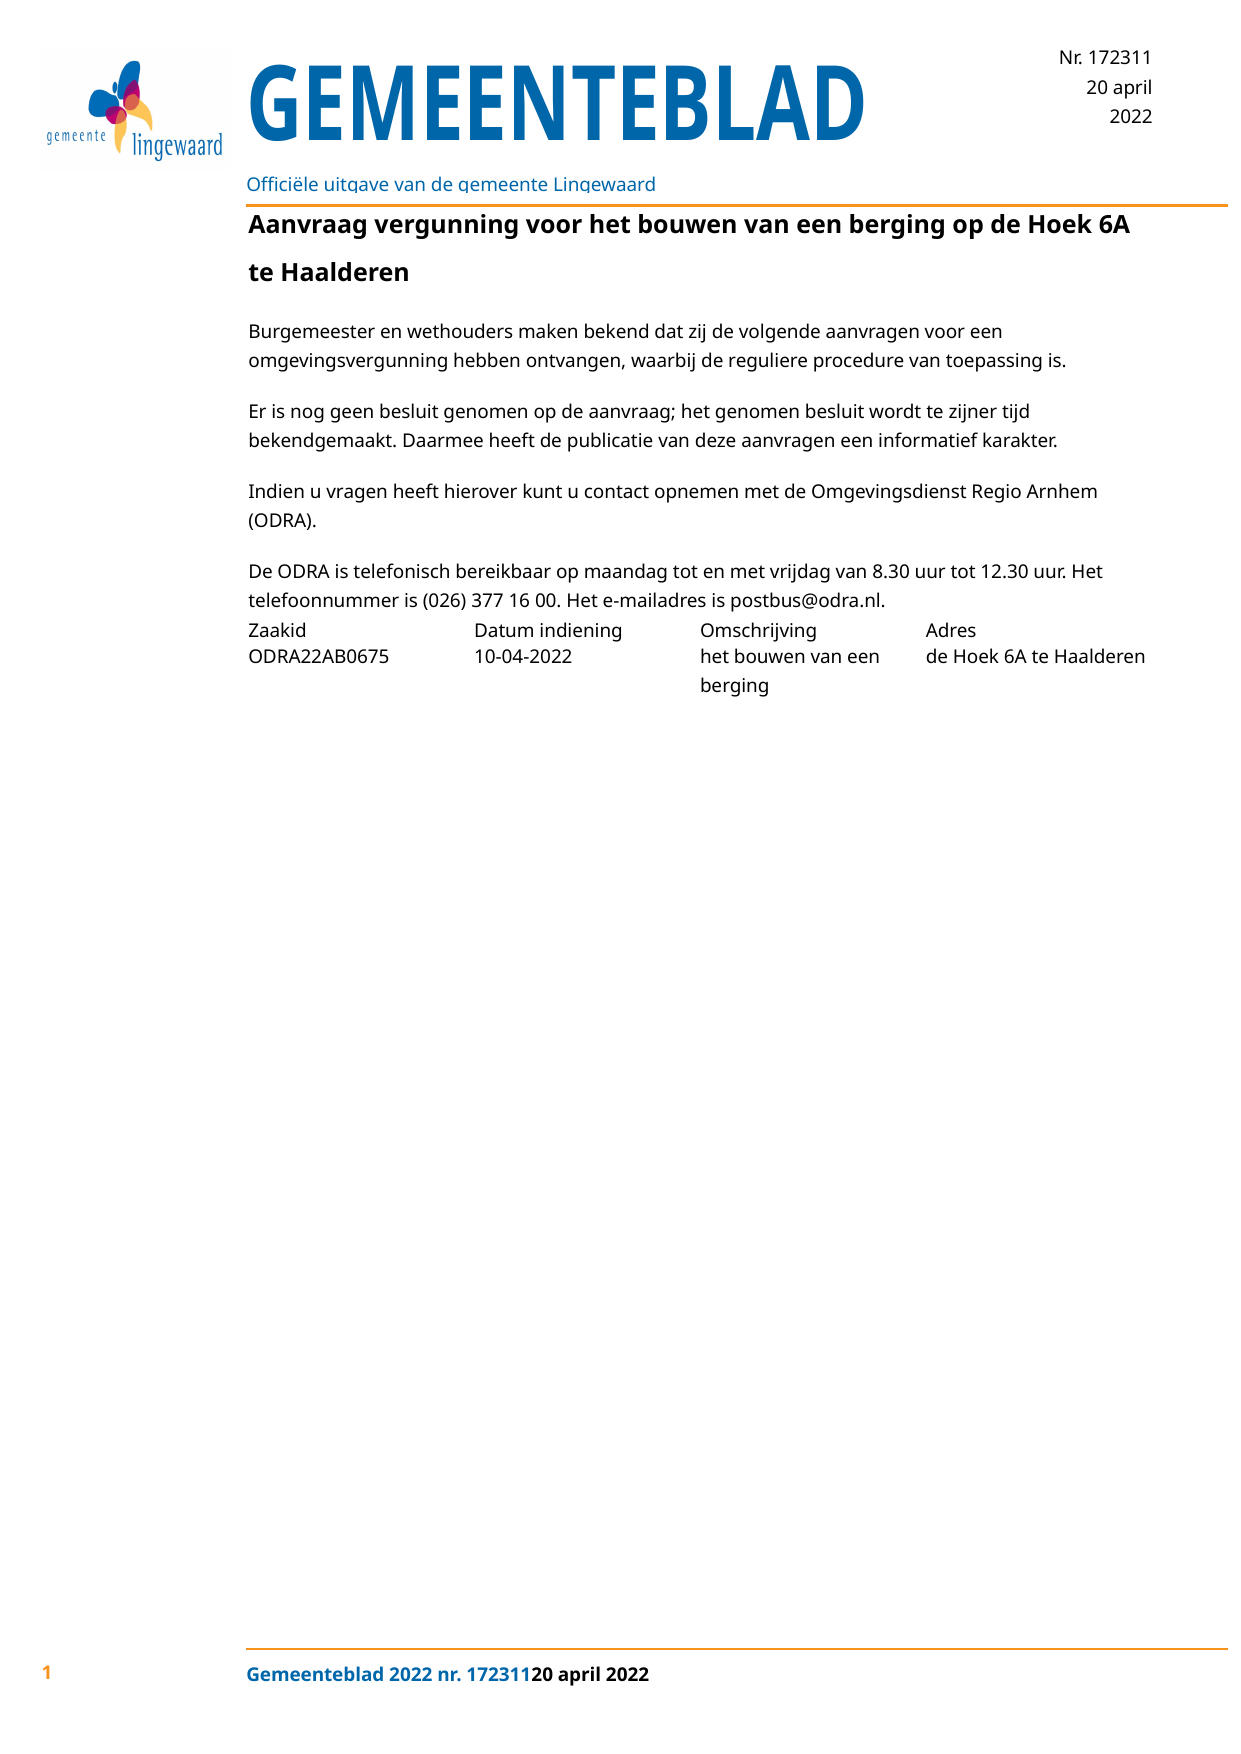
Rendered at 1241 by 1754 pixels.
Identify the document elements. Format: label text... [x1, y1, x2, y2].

table_cell het bouwen van een berging [700, 643, 926, 698]
picture [41, 47, 231, 172]
text Er is nog geen besluit genomen op de aanvraag; het genomen besluit wordt te zijner tijd bekendgemaakt. Daarmee heeft de publicatie van deze aanvragen een informatief karakter. [248, 398, 1152, 453]
table_header Datum indiening [474, 617, 700, 643]
text Burgemeester en wethouders maken bekend dat zij de volgende aanvragen voor een omgevingsvergunning hebben ontvangen, waarbij de reguliere procedure van toepassing is. [248, 318, 1152, 373]
table_header Zaakid [248, 617, 474, 643]
table_cell ODRA22AB0675 [248, 643, 474, 698]
text Aanvraag vergunning voor het bouwen van een berging op de Hoek 6A te Haalderen [248, 207, 1152, 288]
text Indien u vragen heeft hierover kunt u contact opnemen met de Omgevingsdienst Regio Arnhem (ODRA). [248, 478, 1152, 533]
table_cell de Hoek 6A te Haalderen [926, 643, 1152, 698]
text De ODRA is telefonisch bereikbaar op maandag tot en met vrijdag van 8.30 uur tot 12.30 uur. Het telefoonnummer is (026) 377 16 00. Het e-mailadres is postbus@odra.nl. [248, 558, 1152, 613]
table_header Adres [926, 617, 1152, 643]
table_cell 10-04-2022 [474, 643, 700, 698]
table_header Omschrijving [700, 617, 926, 643]
